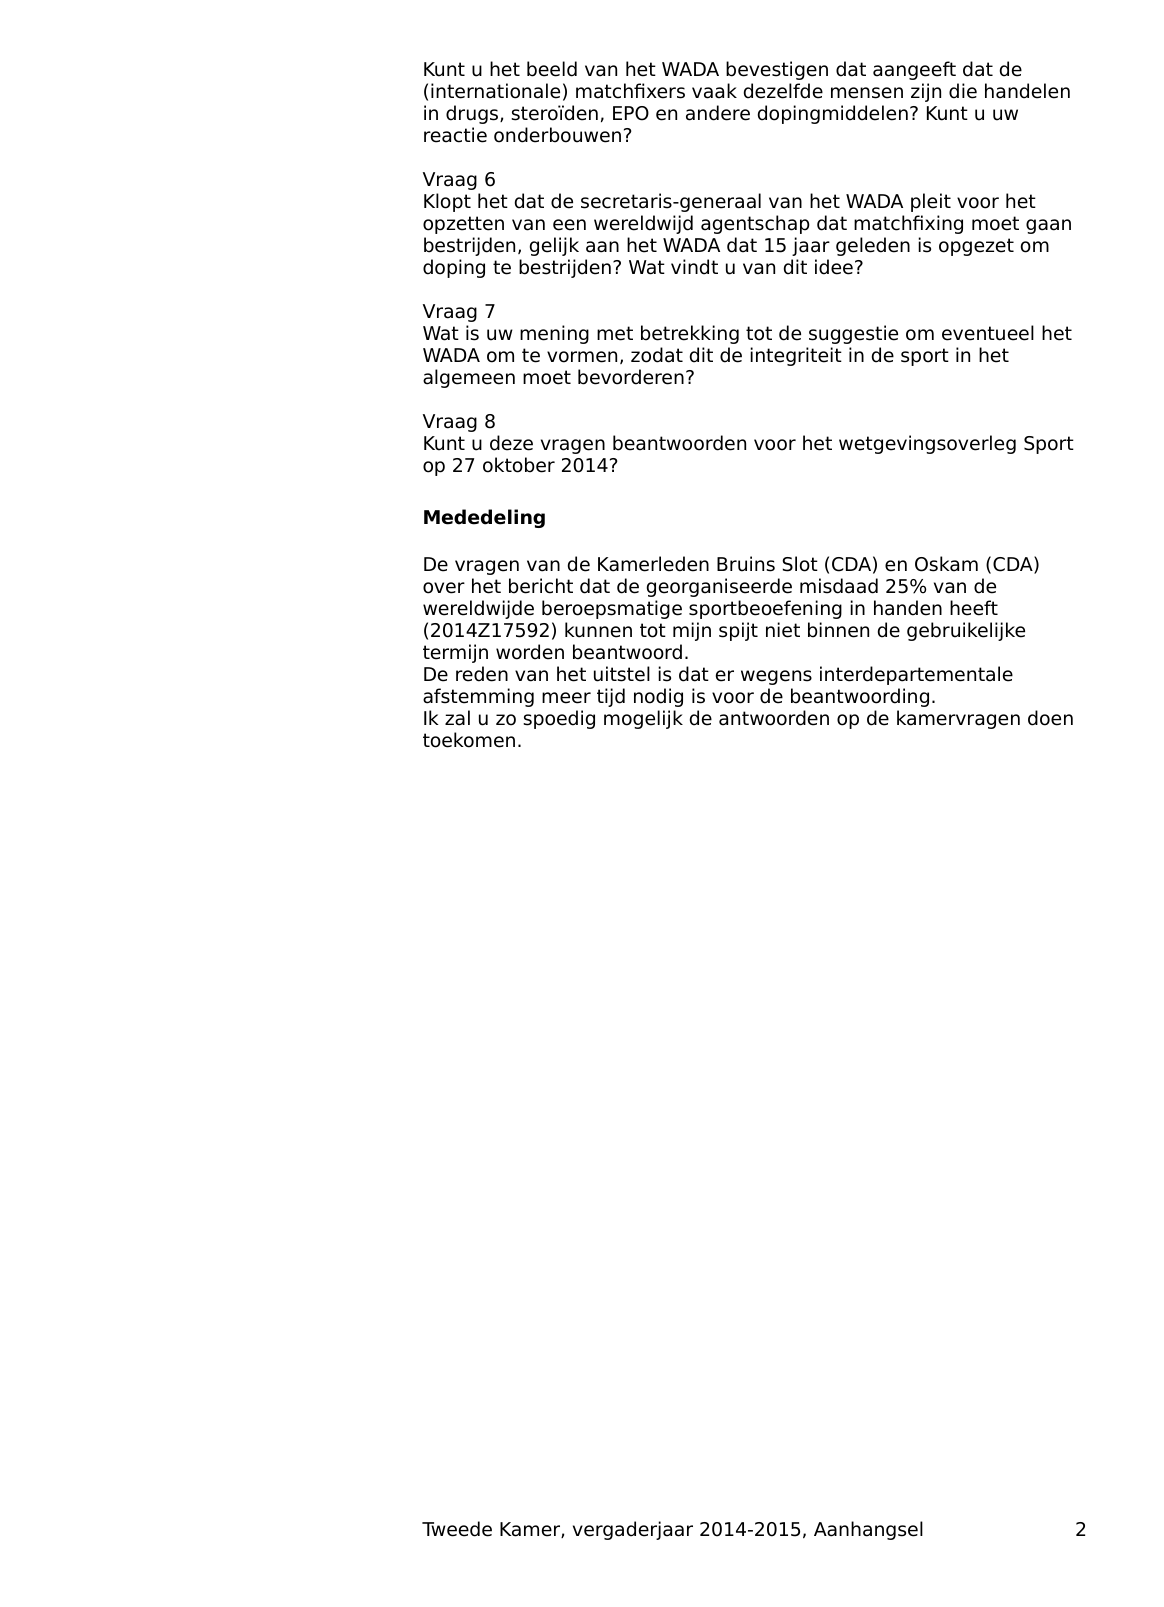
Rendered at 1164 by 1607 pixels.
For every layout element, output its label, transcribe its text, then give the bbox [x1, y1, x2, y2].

text Klopt het dat de secretaris-generaal van het WADA pleit voor het opzetten van een wereldwijd agentschap dat matchfixing moet gaan bestrijden, gelijk aan het WADA dat 15 jaar geleden is opgezet om doping te bestrijden? Wat vindt u van dit idee? [422, 191, 1087, 279]
text Wat is uw mening met betrekking tot de suggestie om eventueel het WADA om te vormen, zodat dit de integriteit in de sport in het algemeen moet bevorderen? [422, 323, 1087, 389]
text De reden van het uitstel is dat er wegens interdepartementale afstemming meer tijd nodig is voor de beantwoording. [422, 664, 1087, 708]
text Vraag 7 [422, 301, 1087, 323]
subtitle Mededeling [422, 507, 1087, 529]
text Kunt u het beeld van het WADA bevestigen dat aangeeft dat de (internationale) matchfixers vaak dezelfde mensen zijn die handelen in drugs, steroïden, EPO en andere dopingmiddelen? Kunt u uw reactie onderbouwen? [422, 59, 1087, 147]
text Vraag 8 [422, 411, 1087, 433]
text Vraag 6 [422, 169, 1087, 191]
text Ik zal u zo spoedig mogelijk de antwoorden op de kamervragen doen toekomen. [422, 708, 1087, 752]
text De vragen van de Kamerleden Bruins Slot (CDA) en Oskam (CDA) over het bericht dat de georganiseerde misdaad 25% van de wereldwijde beroepsmatige sportbeoefening in handen heeft (2014Z17592) kunnen tot mijn spijt niet binnen de gebruikelijke termijn worden beantwoord. [422, 554, 1087, 664]
text Kunt u deze vragen beantwoorden voor het wetgevingsoverleg Sport op 27 oktober 2014? [422, 433, 1087, 477]
